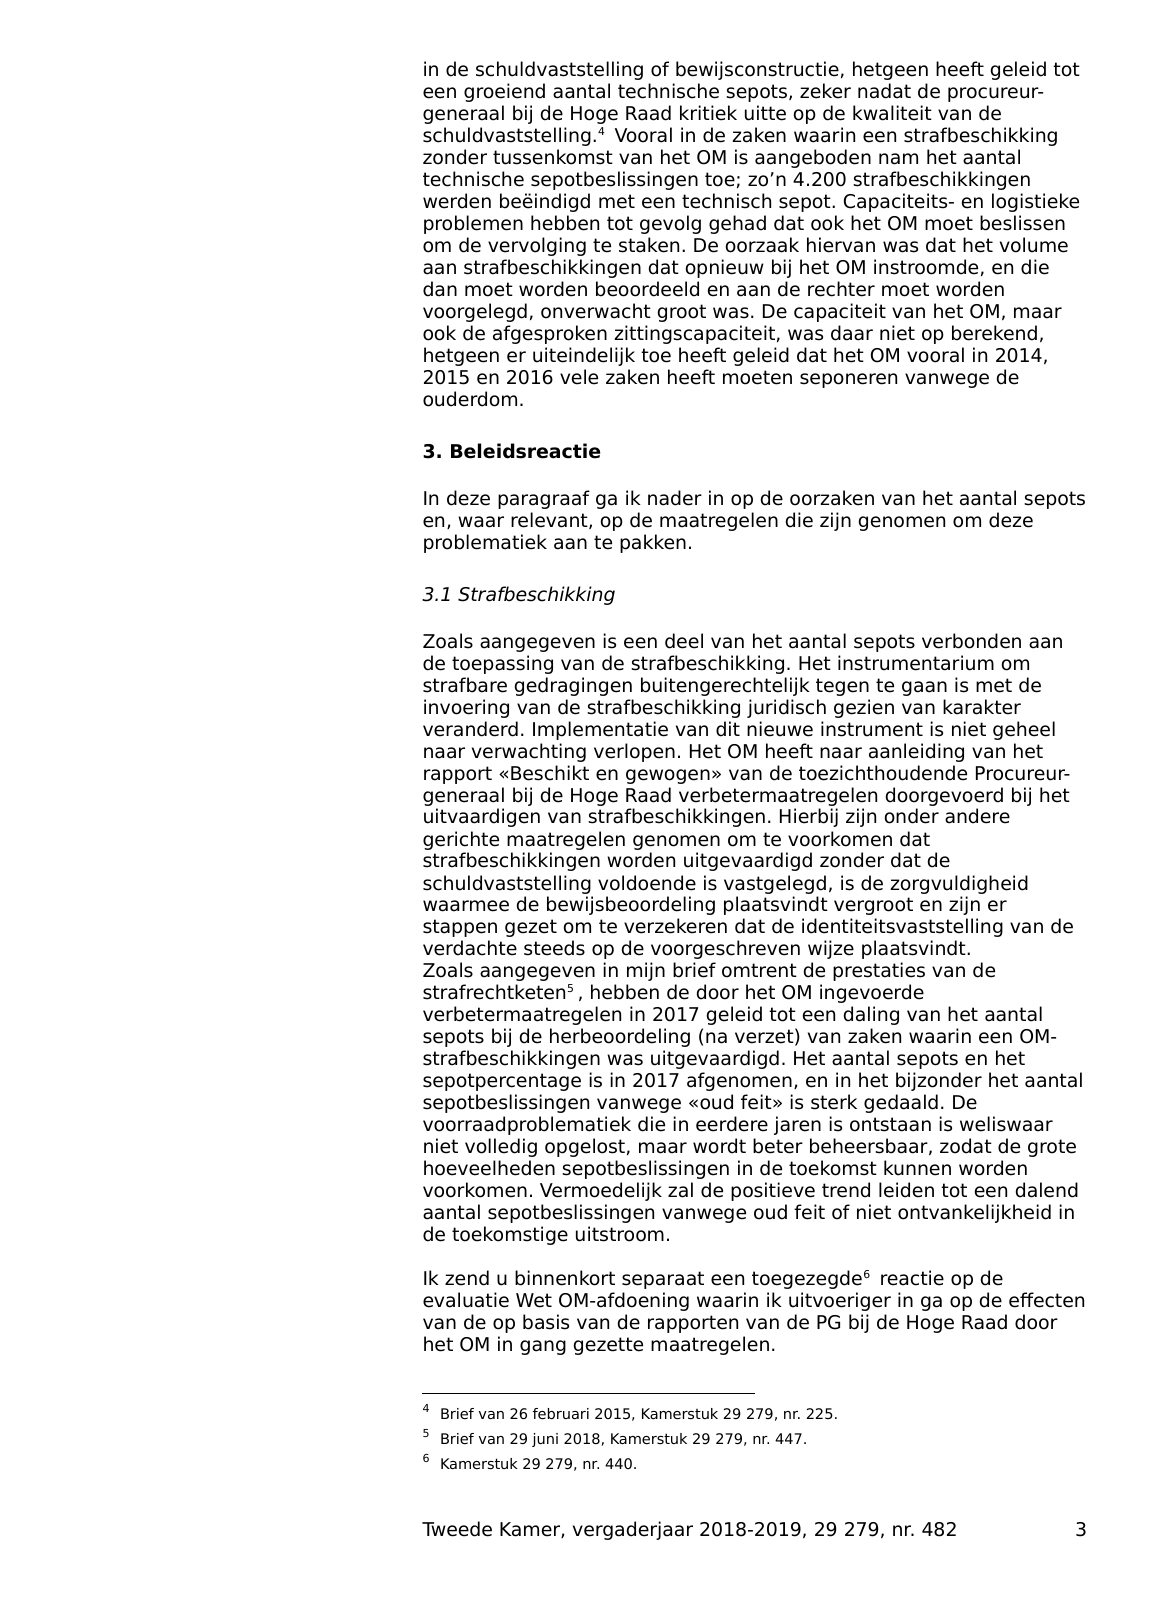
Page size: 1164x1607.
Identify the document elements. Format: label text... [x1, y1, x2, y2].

text Kamerstuk 29 279, nr. 440. [422, 1452, 1087, 1474]
text Zoals aangegeven is een deel van het aantal sepots verbonden aan de toepassing van de strafbeschikking. Het instrumentarium om strafbare gedragingen buitengerechtelijk tegen te gaan is met de invoering van de strafbeschikking juridisch gezien van karakter veranderd. Implementatie van dit nieuwe instrument is niet geheel naar verwachting verlopen. Het OM heeft naar aanleiding van het rapport «Beschikt en gewogen» van de toezichthoudende Procureur-generaal bij de Hoge Raad verbetermaatregelen doorgevoerd bij het uitvaardigen van strafbeschikkingen. Hierbij zijn onder andere gerichte maatregelen genomen om te voorkomen dat strafbeschikkingen worden uitgevaardigd zonder dat de schuldvaststelling voldoende is vastgelegd, is de zorgvuldigheid waarmee de bewijsbeoordeling plaatsvindt vergroot en zijn er stappen gezet om te verzekeren dat de identiteitsvaststelling van de verdachte steeds op de voorgeschreven wijze plaatsvindt. [422, 631, 1087, 960]
text Brief van 26 februari 2015, Kamerstuk 29 279, nr. 225. [422, 1402, 1087, 1424]
text Ik zend u binnenkort separaat een toegezegde reactie op de evaluatie Wet OM-afdoening waarin ik uitvoeriger in ga op de effecten van de op basis van de rapporten van de PG bij de Hoge Raad door het OM in gang gezette maatregelen. [422, 1268, 1087, 1356]
text Zoals aangegeven in mijn brief omtrent de prestaties van de strafrechtketen, hebben de door het OM ingevoerde verbetermaatregelen in 2017 geleid tot een daling van het aantal sepots bij de herbeoordeling (na verzet) van zaken waarin een OM-strafbeschikkingen was uitgevaardigd. Het aantal sepots en het sepotpercentage is in 2017 afgenomen, en in het bijzonder het aantal sepotbeslissingen vanwege «oud feit» is sterk gedaald. De voorraadproblematiek die in eerdere jaren is ontstaan is weliswaar niet volledig opgelost, maar wordt beter beheersbaar, zodat de grote hoeveelheden sepotbeslissingen in de toekomst kunnen worden voorkomen. Vermoedelijk zal de positieve trend leiden tot een dalend aantal sepotbeslissingen vanwege oud feit of niet ontvankelijkheid in de toekomstige uitstroom. [422, 960, 1087, 1246]
text In deze paragraaf ga ik nader in op de oorzaken van het aantal sepots en, waar relevant, op de maatregelen die zijn genomen om deze problematiek aan te pakken. [422, 488, 1087, 554]
text in de schuldvaststelling of bewijsconstructie, hetgeen heeft geleid tot een groeiend aantal technische sepots, zeker nadat de procureur-generaal bij de Hoge Raad kritiek uitte op de kwaliteit van de schuldvaststelling. Vooral in de zaken waarin een strafbeschikking zonder tussenkomst van het OM is aangeboden nam het aantal technische sepotbeslissingen toe; zo’n 4.200 strafbeschikkingen werden beëindigd met een technisch sepot. Capaciteits- en logistieke problemen hebben tot gevolg gehad dat ook het OM moet beslissen om de vervolging te staken. De oorzaak hiervan was dat het volume aan strafbeschikkingen dat opnieuw bij het OM instroomde, en die dan moet worden beoordeeld en aan de rechter moet worden voorgelegd, onverwacht groot was. De capaciteit van het OM, maar ook de afgesproken zittingscapaciteit, was daar niet op berekend, hetgeen er uiteindelijk toe heeft geleid dat het OM vooral in 2014, 2015 en 2016 vele zaken heeft moeten seponeren vanwege de ouderdom. [422, 59, 1087, 411]
subtitle 3.1 Strafbeschikking [422, 584, 1087, 606]
subtitle 3. Beleidsreactie [422, 441, 1087, 463]
text Brief van 29 juni 2018, Kamerstuk 29 279, nr. 447. [422, 1427, 1087, 1449]
